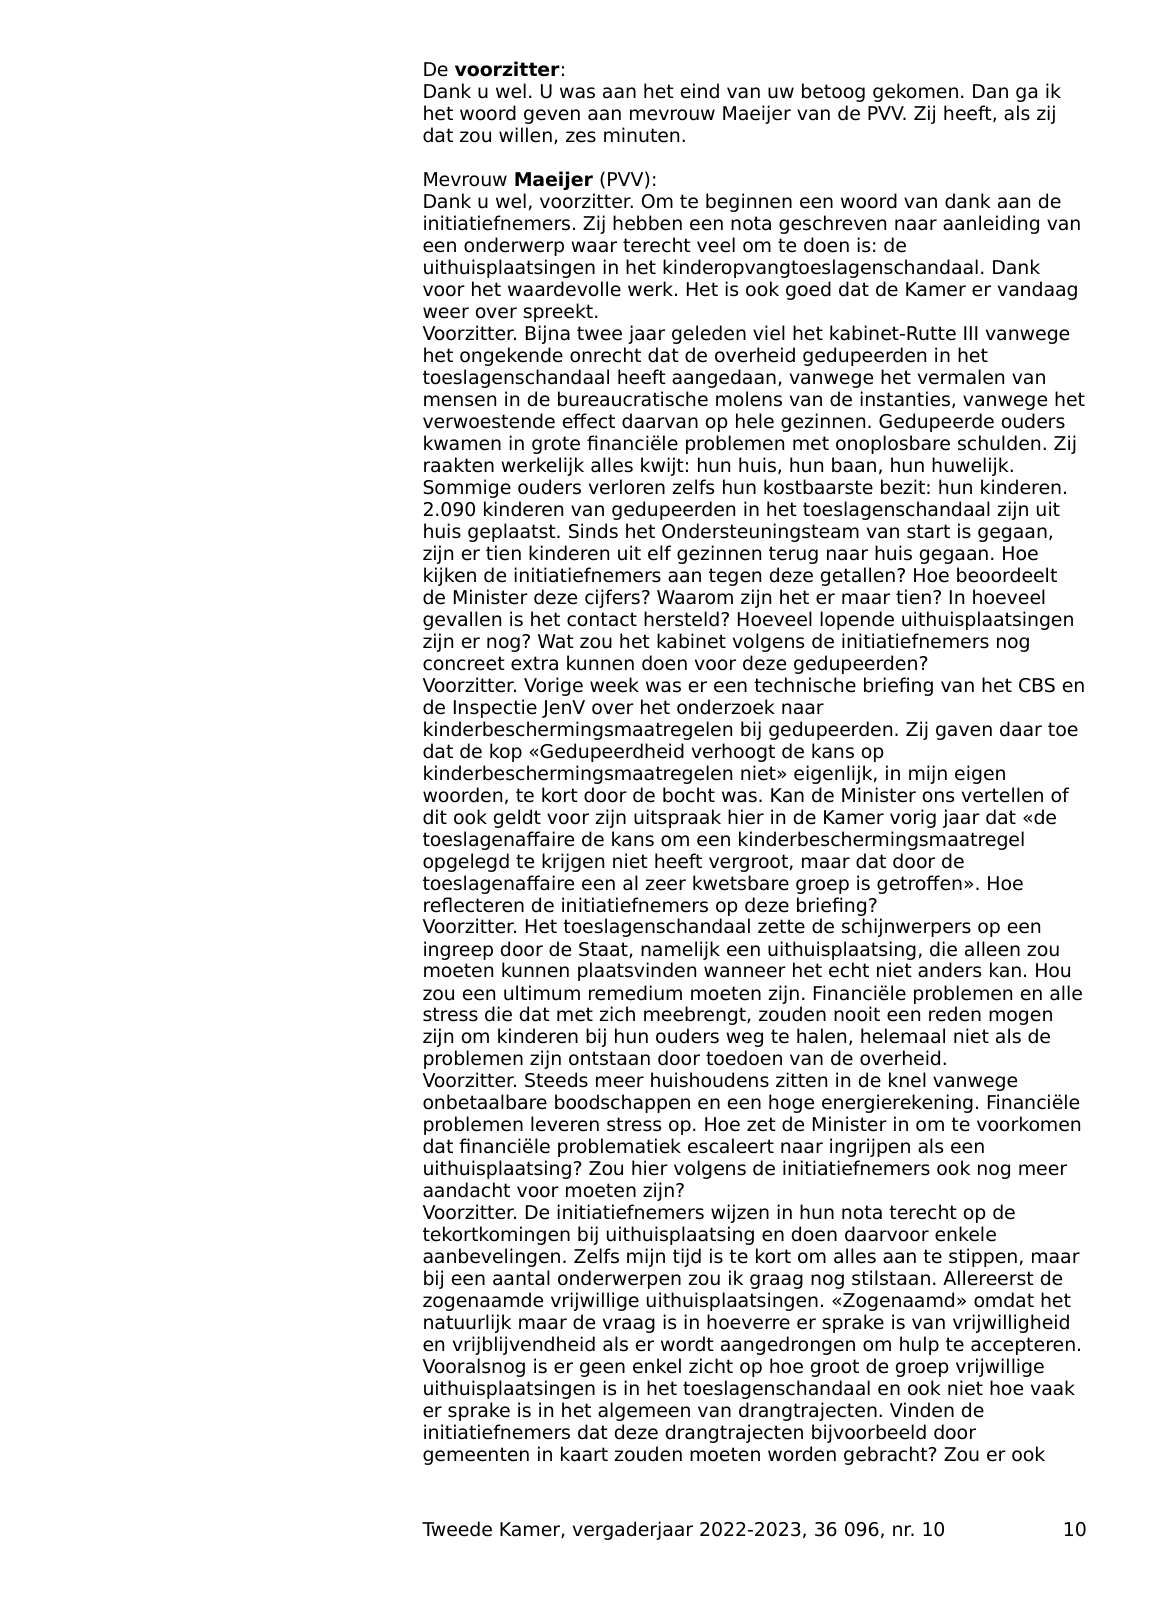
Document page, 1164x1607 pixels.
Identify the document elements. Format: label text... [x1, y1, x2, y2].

text Dank u wel, voorzitter. Om te beginnen een woord van dank aan de initiatiefnemers. Zij hebben een nota geschreven naar aanleiding van een onderwerp waar terecht veel om te doen is: de uithuisplaatsingen in het kinderopvangtoeslagenschandaal. Dank voor het waardevolle werk. Het is ook goed dat de Kamer er vandaag weer over spreekt. [422, 191, 1087, 323]
text Voorzitter. Bijna twee jaar geleden viel het kabinet-Rutte III vanwege het ongekende onrecht dat de overheid gedupeerden in het toeslagenschandaal heeft aangedaan, vanwege het vermalen van mensen in de bureaucratische molens van de instanties, vanwege het verwoestende effect daarvan op hele gezinnen. Gedupeerde ouders kwamen in grote financiële problemen met onoplosbare schulden. Zij raakten werkelijk alles kwijt: hun huis, hun baan, hun huwelijk. Sommige ouders verloren zelfs hun kostbaarste bezit: hun kinderen. 2.090 kinderen van gedupeerden in het toeslagenschandaal zijn uit huis geplaatst. Sinds het Ondersteuningsteam van start is gegaan, zijn er tien kinderen uit elf gezinnen terug naar huis gegaan. Hoe kijken de initiatiefnemers aan tegen deze getallen? Hoe beoordeelt de Minister deze cijfers? Waarom zijn het er maar tien? In hoeveel gevallen is het contact hersteld? Hoeveel lopende uithuisplaatsingen zijn er nog? Wat zou het kabinet volgens de initiatiefnemers nog concreet extra kunnen doen voor deze gedupeerden? [422, 323, 1087, 675]
text Voorzitter. Het toeslagenschandaal zette de schijnwerpers op een ingreep door de Staat, namelijk een uithuisplaatsing, die alleen zou moeten kunnen plaatsvinden wanneer het echt niet anders kan. Hou zou een ultimum remedium moeten zijn. Financiële problemen en alle stress die dat met zich meebrengt, zouden nooit een reden mogen zijn om kinderen bij hun ouders weg te halen, helemaal niet als de problemen zijn ontstaan door toedoen van de overheid. [422, 916, 1087, 1070]
text Dank u wel. U was aan het eind van uw betoog gekomen. Dan ga ik het woord geven aan mevrouw Maeijer van de PVV. Zij heeft, als zij dat zou willen, zes minuten. [422, 81, 1087, 147]
text Voorzitter. De initiatiefnemers wijzen in hun nota terecht op de tekortkomingen bij uithuisplaatsing en doen daarvoor enkele aanbevelingen. Zelfs mijn tijd is te kort om alles aan te stippen, maar bij een aantal onderwerpen zou ik graag nog stilstaan. Allereerst de zogenaamde vrijwillige uithuisplaatsingen. «Zogenaamd» omdat het natuurlijk maar de vraag is in hoeverre er sprake is van vrijwilligheid en vrijblijvendheid als er wordt aangedrongen om hulp te accepteren. Vooralsnog is er geen enkel zicht op hoe groot de groep vrijwillige uithuisplaatsingen is in het toeslagenschandaal en ook niet hoe vaak er sprake is in het algemeen van drangtrajecten. Vinden de initiatiefnemers dat deze drangtrajecten bijvoorbeeld door gemeenten in kaart zouden moeten worden gebracht? Zou er ook [422, 1202, 1087, 1466]
text Voorzitter. Steeds meer huishoudens zitten in de knel vanwege onbetaalbare boodschappen en een hoge energierekening. Financiële problemen leveren stress op. Hoe zet de Minister in om te voorkomen dat financiële problematiek escaleert naar ingrijpen als een uithuisplaatsing? Zou hier volgens de initiatiefnemers ook nog meer aandacht voor moeten zijn? [422, 1070, 1087, 1202]
text Mevrouw Maeijer (PVV): [422, 169, 1087, 191]
text Voorzitter. Vorige week was er een technische briefing van het CBS en de Inspectie JenV over het onderzoek naar kinderbeschermingsmaatregelen bij gedupeerden. Zij gaven daar toe dat de kop «Gedupeerdheid verhoogt de kans op kinderbeschermingsmaatregelen niet» eigenlijk, in mijn eigen woorden, te kort door de bocht was. Kan de Minister ons vertellen of dit ook geldt voor zijn uitspraak hier in de Kamer vorig jaar dat «de toeslagenaffaire de kans om een kinderbeschermingsmaatregel opgelegd te krijgen niet heeft vergroot, maar dat door de toeslagenaffaire een al zeer kwetsbare groep is getroffen». Hoe reflecteren de initiatiefnemers op deze briefing? [422, 675, 1087, 916]
text De voorzitter: [422, 59, 1087, 81]
